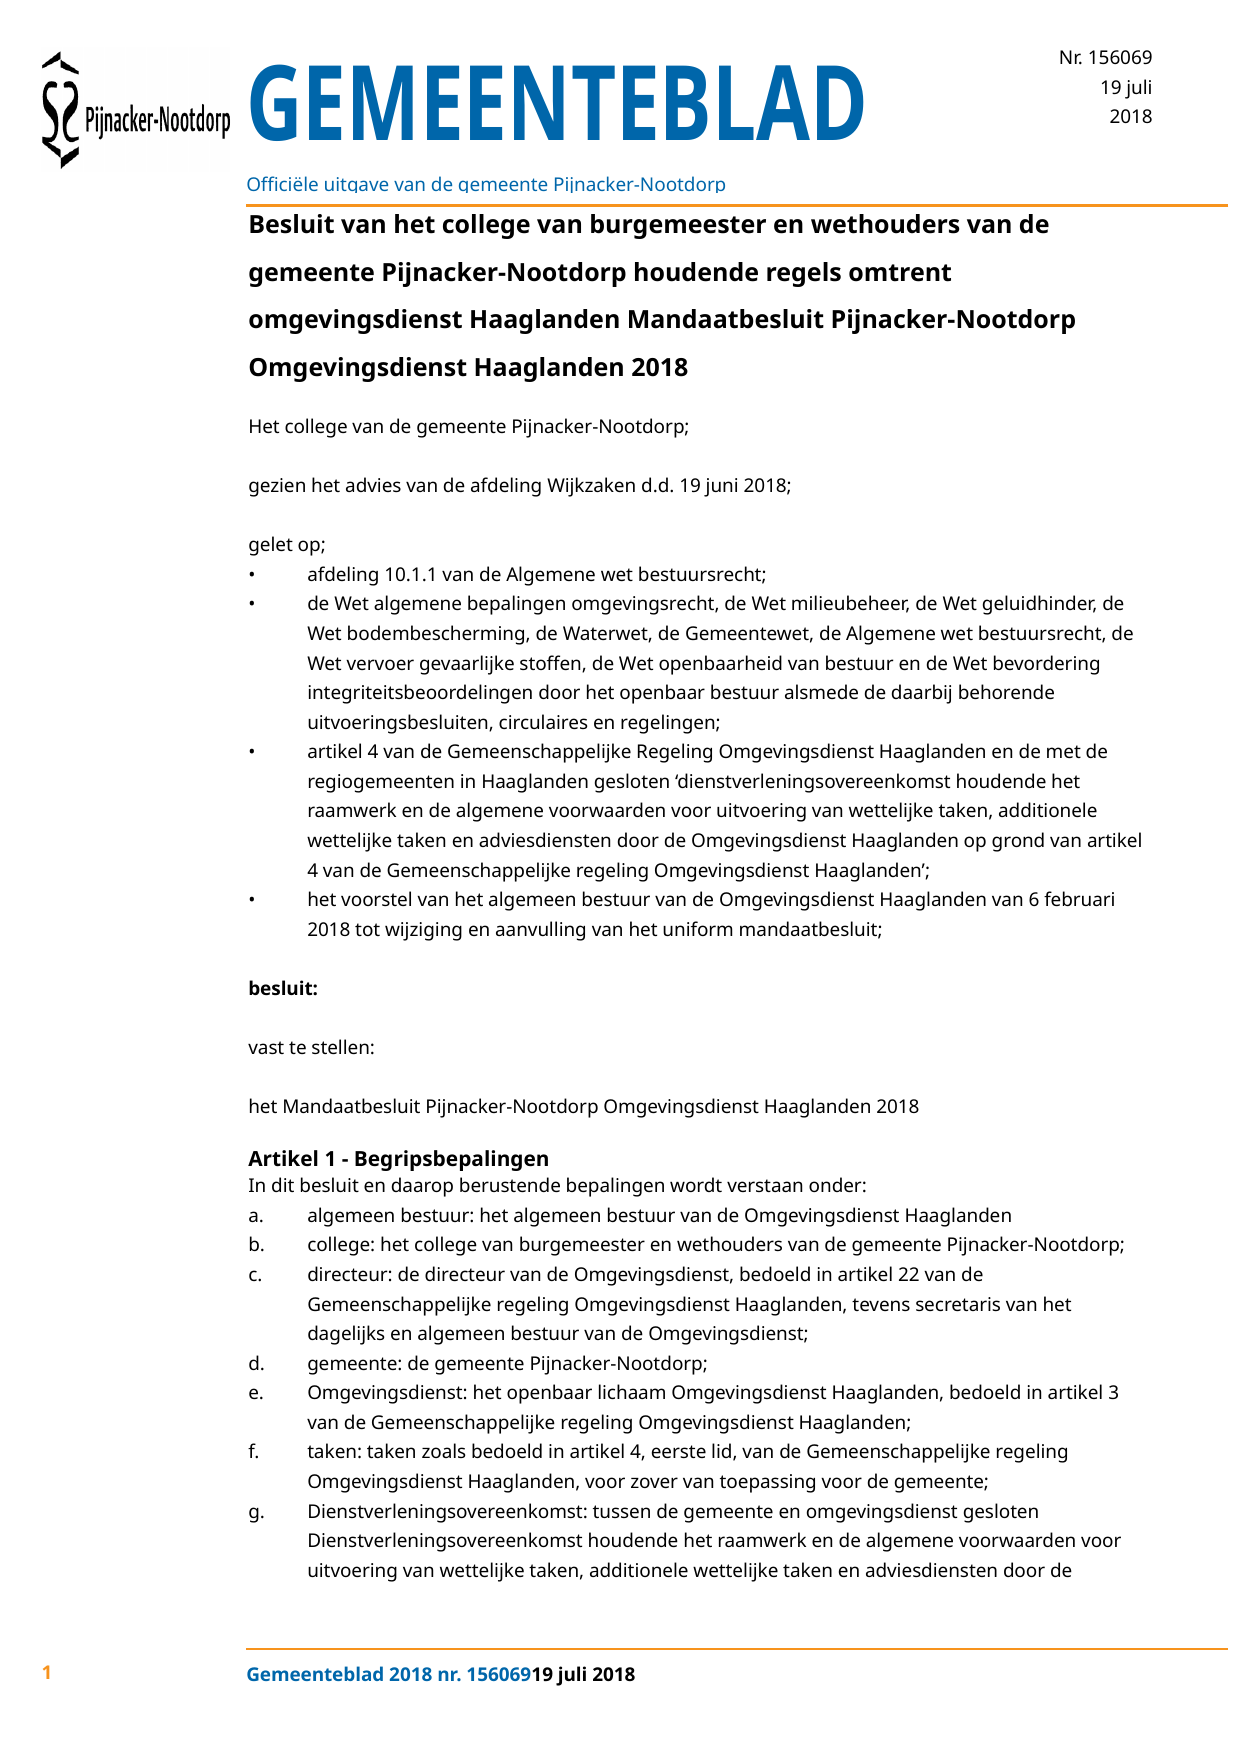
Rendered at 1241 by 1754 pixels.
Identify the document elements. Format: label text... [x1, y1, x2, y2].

text het Mandaatbesluit Pijnacker-Nootdorp Omgevingsdienst Haaglanden 2018 [248, 1093, 1152, 1119]
text In dit besluit en daarop berustende bepalingen wordt verstaan onder: [248, 1172, 1152, 1198]
list gemeente: de gemeente Pijnacker-Nootdorp; [248, 1350, 1152, 1376]
list afdeling 10.1.1 van de Algemene wet bestuursrecht; [248, 561, 1152, 587]
list Dienstverleningsovereenkomst: tussen de gemeente en omgevingsdienst gesloten Dienstverleningsovereenkomst houdende het raamwerk en de algemene voorwaarden voor uitvoering van wettelijke taken, additionele wettelijke taken en adviesdiensten door de [248, 1498, 1152, 1583]
text Besluit van het college van burgemeester en wethouders van de gemeente Pijnacker-Nootdorp houdende regels omtrent omgevingsdienst Haaglanden Mandaatbesluit Pijnacker-Nootdorp Omgevingsdienst Haaglanden 2018 [248, 207, 1152, 384]
text Het college van de gemeente Pijnacker-Nootdorp; [248, 413, 1152, 439]
list algemeen bestuur: het algemeen bestuur van de Omgevingsdienst Haaglanden [248, 1202, 1152, 1228]
text besluit: [248, 975, 1152, 1001]
list artikel 4 van de Gemeenschappelijke Regeling Omgevingsdienst Haaglanden en de met de regiogemeenten in Haaglanden gesloten ‘dienstverleningsovereenkomst houdende het raamwerk en de algemene voorwaarden voor uitvoering van wettelijke taken, additionele wettelijke taken en adviesdiensten door de Omgevingsdienst Haaglanden op grond van artikel 4 van de Gemeenschappelijke regeling Omgevingsdienst Haaglanden’; [248, 738, 1152, 883]
list directeur: de directeur van de Omgevingsdienst, bedoeld in artikel 22 van de Gemeenschappelijke regeling Omgevingsdienst Haaglanden, tevens secretaris van het dagelijks en algemeen bestuur van de Omgevingsdienst; [248, 1261, 1152, 1346]
text Artikel 1 - Begripsbepalingen [248, 1144, 1152, 1172]
picture [41, 47, 231, 172]
list het voorstel van het algemeen bestuur van de Omgevingsdienst Haaglanden van 6 februari 2018 tot wijziging en aanvulling van het uniform mandaatbesluit; [248, 886, 1152, 942]
list Omgevingsdienst: het openbaar lichaam Omgevingsdienst Haaglanden, bedoeld in artikel 3 van de Gemeenschappelijke regeling Omgevingsdienst Haaglanden; [248, 1379, 1152, 1435]
text gelet op; [248, 531, 1152, 557]
text gezien het advies van de afdeling Wijkzaken d.d. 19 juni 2018; [248, 472, 1152, 498]
text vast te stellen: [248, 1034, 1152, 1060]
list taken: taken zoals bedoeld in artikel 4, eerste lid, van de Gemeenschappelijke regeling Omgevingsdienst Haaglanden, voor zover van toepassing voor de gemeente; [248, 1439, 1152, 1494]
list college: het college van burgemeester en wethouders van de gemeente Pijnacker-Nootdorp; [248, 1232, 1152, 1257]
list de Wet algemene bepalingen omgevingsrecht, de Wet milieubeheer, de Wet geluidhinder, de Wet bodembescherming, de Waterwet, de Gemeentewet, de Algemene wet bestuursrecht, de Wet vervoer gevaarlijke stoffen, de Wet openbaarheid van bestuur en de Wet bevordering integriteitsbeoordelingen door het openbaar bestuur alsmede de daarbij behorende uitvoeringsbesluiten, circulaires en regelingen; [248, 591, 1152, 735]
